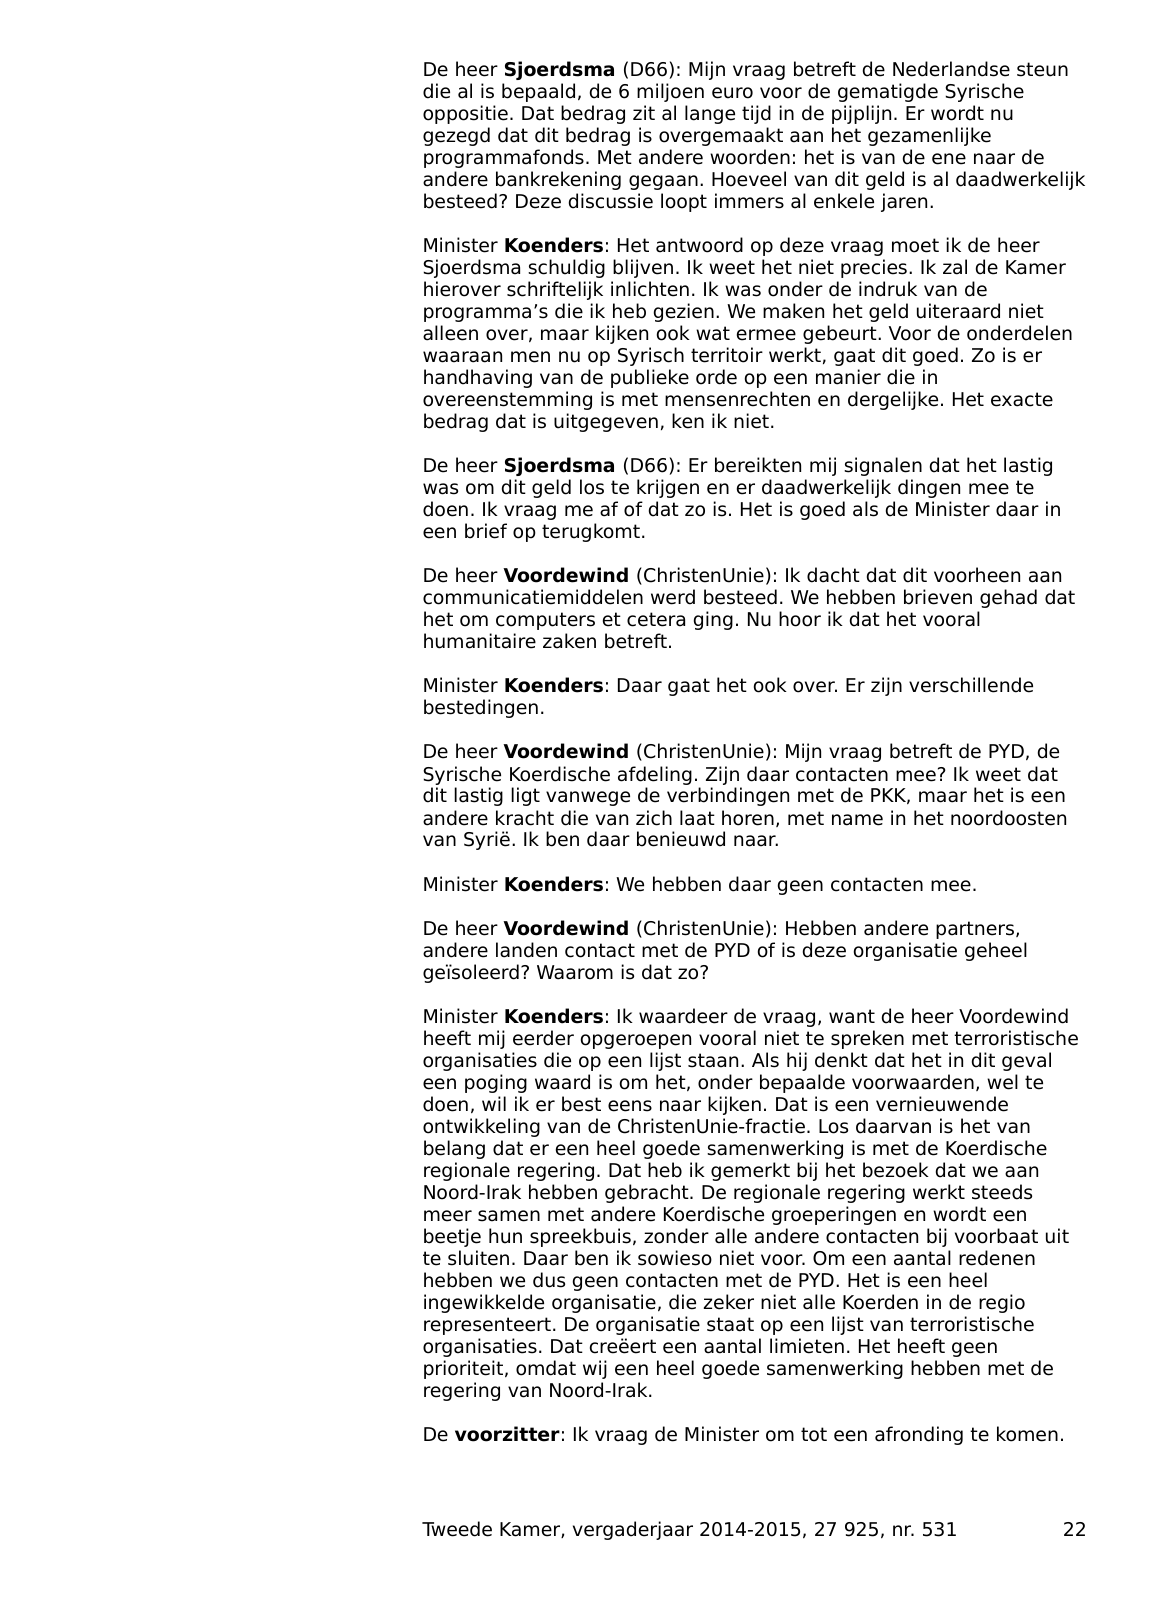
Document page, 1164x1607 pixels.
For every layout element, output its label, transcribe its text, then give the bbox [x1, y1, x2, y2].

text De heer Voordewind (ChristenUnie): Mijn vraag betreft de PYD, de Syrische Koerdische afdeling. Zijn daar contacten mee? Ik weet dat dit lastig ligt vanwege de verbindingen met de PKK, maar het is een andere kracht die van zich laat horen, met name in het noordoosten van Syrië. Ik ben daar benieuwd naar. [422, 741, 1087, 851]
text De voorzitter: Ik vraag de Minister om tot een afronding te komen. [422, 1424, 1087, 1446]
text De heer Voordewind (ChristenUnie): Ik dacht dat dit voorheen aan communicatiemiddelen werd besteed. We hebben brieven gehad dat het om computers et cetera ging. Nu hoor ik dat het vooral humanitaire zaken betreft. [422, 565, 1087, 653]
text De heer Voordewind (ChristenUnie): Hebben andere partners, andere landen contact met de PYD of is deze organisatie geheel geïsoleerd? Waarom is dat zo? [422, 918, 1087, 984]
text De heer Sjoerdsma (D66): Mijn vraag betreft de Nederlandse steun die al is bepaald, de 6 miljoen euro voor de gematigde Syrische oppositie. Dat bedrag zit al lange tijd in de pijplijn. Er wordt nu gezegd dat dit bedrag is overgemaakt aan het gezamenlijke programmafonds. Met andere woorden: het is van de ene naar de andere bankrekening gegaan. Hoeveel van dit geld is al daadwerkelijk besteed? Deze discussie loopt immers al enkele jaren. [422, 59, 1087, 213]
text Minister Koenders: We hebben daar geen contacten mee. [422, 873, 1087, 896]
text Minister Koenders: Ik waardeer de vraag, want de heer Voordewind heeft mij eerder opgeroepen vooral niet te spreken met terroristische organisaties die op een lijst staan. Als hij denkt dat het in dit geval een poging waard is om het, onder bepaalde voorwaarden, wel te doen, wil ik er best eens naar kijken. Dat is een vernieuwende ontwikkeling van de ChristenUnie-fractie. Los daarvan is het van belang dat er een heel goede samenwerking is met de Koerdische regionale regering. Dat heb ik gemerkt bij het bezoek dat we aan Noord-Irak hebben gebracht. De regionale regering werkt steeds meer samen met andere Koerdische groeperingen en wordt een beetje hun spreekbuis, zonder alle andere contacten bij voorbaat uit te sluiten. Daar ben ik sowieso niet voor. Om een aantal redenen hebben we dus geen contacten met de PYD. Het is een heel ingewikkelde organisatie, die zeker niet alle Koerden in de regio representeert. De organisatie staat op een lijst van terroristische organisaties. Dat creëert een aantal limieten. Het heeft geen prioriteit, omdat wij een heel goede samenwerking hebben met de regering van Noord-Irak. [422, 1006, 1087, 1401]
text Minister Koenders: Daar gaat het ook over. Er zijn verschillende bestedingen. [422, 675, 1087, 719]
text De heer Sjoerdsma (D66): Er bereikten mij signalen dat het lastig was om dit geld los te krijgen en er daadwerkelijk dingen mee te doen. Ik vraag me af of dat zo is. Het is goed als de Minister daar in een brief op terugkomt. [422, 455, 1087, 543]
text Minister Koenders: Het antwoord op deze vraag moet ik de heer Sjoerdsma schuldig blijven. Ik weet het niet precies. Ik zal de Kamer hierover schriftelijk inlichten. Ik was onder de indruk van de programma’s die ik heb gezien. We maken het geld uiteraard niet alleen over, maar kijken ook wat ermee gebeurt. Voor de onderdelen waaraan men nu op Syrisch territoir werkt, gaat dit goed. Zo is er handhaving van de publieke orde op een manier die in overeenstemming is met mensenrechten en dergelijke. Het exacte bedrag dat is uitgegeven, ken ik niet. [422, 235, 1087, 433]
